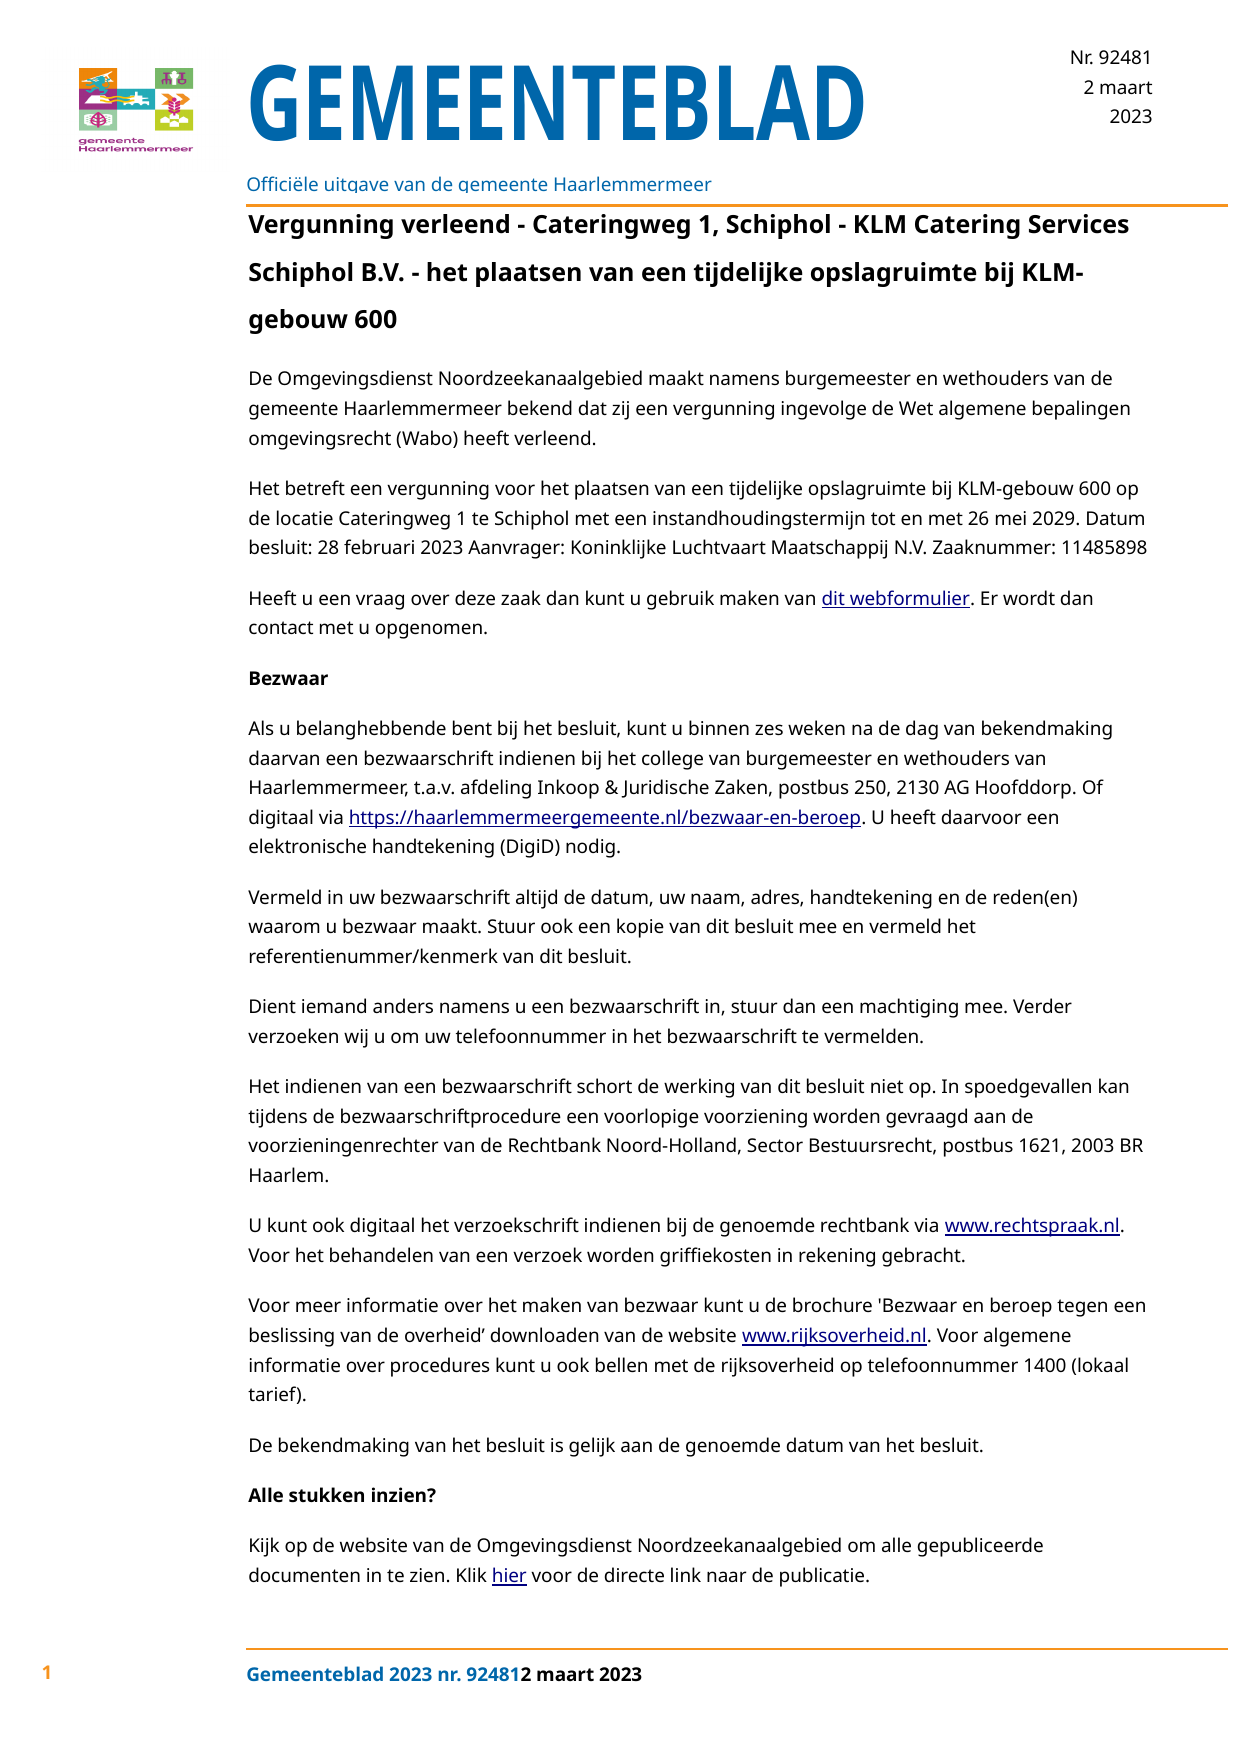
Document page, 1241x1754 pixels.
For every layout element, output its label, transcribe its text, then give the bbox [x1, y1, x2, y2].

text Dient iemand anders namens u een bezwaarschrift in, stuur dan een machtiging mee. Verder verzoeken wij u om uw telefoonnummer in het bezwaarschrift te vermelden. [248, 993, 1152, 1049]
text Vermeld in uw bezwaarschrift altijd de datum, uw naam, adres, handtekening en de reden(en) waarom u bezwaar maakt. Stuur ook een kopie van dit besluit mee en vermeld het referentienummer/kenmerk van dit besluit. [248, 884, 1152, 969]
text De Omgevingsdienst Noordzeekanaalgebied maakt namens burgemeester en wethouders van de gemeente Haarlemmermeer bekend dat zij een vergunning ingevolge de Wet algemene bepalingen omgevingsrecht (Wabo) heeft verleend. [248, 366, 1152, 450]
text Alle stukken inzien? [248, 1482, 1152, 1508]
picture [41, 47, 231, 172]
text Bezwaar [248, 665, 1152, 690]
text Heeft u een vraag over deze zaak dan kunt u gebruik maken van dit webformulier. Er wordt dan contact met u opgenomen. [248, 585, 1152, 640]
text Vergunning verleend - Cateringweg 1, Schiphol - KLM Catering Services Schiphol B.V. - het plaatsen van een tijdelijke opslagruimte bij KLM-gebouw 600 [248, 207, 1152, 336]
text Voor meer informatie over het maken van bezwaar kunt u de brochure 'Bezwaar en beroep tegen een beslissing van de overheid’ downloaden van de website www.rijksoverheid.nl. Voor algemene informatie over procedures kunt u ook bellen met de rijksoverheid op telefoonnummer 1400 (lokaal tarief). [248, 1293, 1152, 1407]
text Als u belanghebbende bent bij het besluit, kunt u binnen zes weken na de dag van bekendmaking daarvan een bezwaarschrift indienen bij het college van burgemeester en wethouders van Haarlemmermeer, t.a.v. afdeling Inkoop & Juridische Zaken, postbus 250, 2130 AG Hoofddorp. Of digitaal via https://haarlemmermeergemeente.nl/bezwaar-en-beroep. U heeft daarvoor een elektronische handtekening (DigiD) nodig. [248, 715, 1152, 859]
text Het indienen van een bezwaarschrift schort de werking van dit besluit niet op. In spoedgevallen kan tijdens de bezwaarschriftprocedure een voorlopige voorziening worden gevraagd aan de voorzieningenrechter van de Rechtbank Noord-Holland, Sector Bestuursrecht, postbus 1621, 2003 BR Haarlem. [248, 1073, 1152, 1188]
text De bekendmaking van het besluit is gelijk aan de genoemde datum van het besluit. [248, 1432, 1152, 1457]
text Het betreft een vergunning voor het plaatsen van een tijdelijke opslagruimte bij KLM-gebouw 600 op de locatie Cateringweg 1 te Schiphol met een instandhoudingstermijn tot en met 26 mei 2029. Datum besluit: 28 februari 2023 Aanvrager: Koninklijke Luchtvaart Maatschappij N.V. Zaaknummer: 11485898 [248, 475, 1152, 560]
text U kunt ook digitaal het verzoekschrift indienen bij de genoemde rechtbank via www.rechtspraak.nl. Voor het behandelen van een verzoek worden griffiekosten in rekening gebracht. [248, 1213, 1152, 1268]
text Kijk op de website van de Omgevingsdienst Noordzeekanaalgebied om alle gepubliceerde documenten in te zien. Klik hier voor de directe link naar de publicatie. [248, 1533, 1152, 1588]
